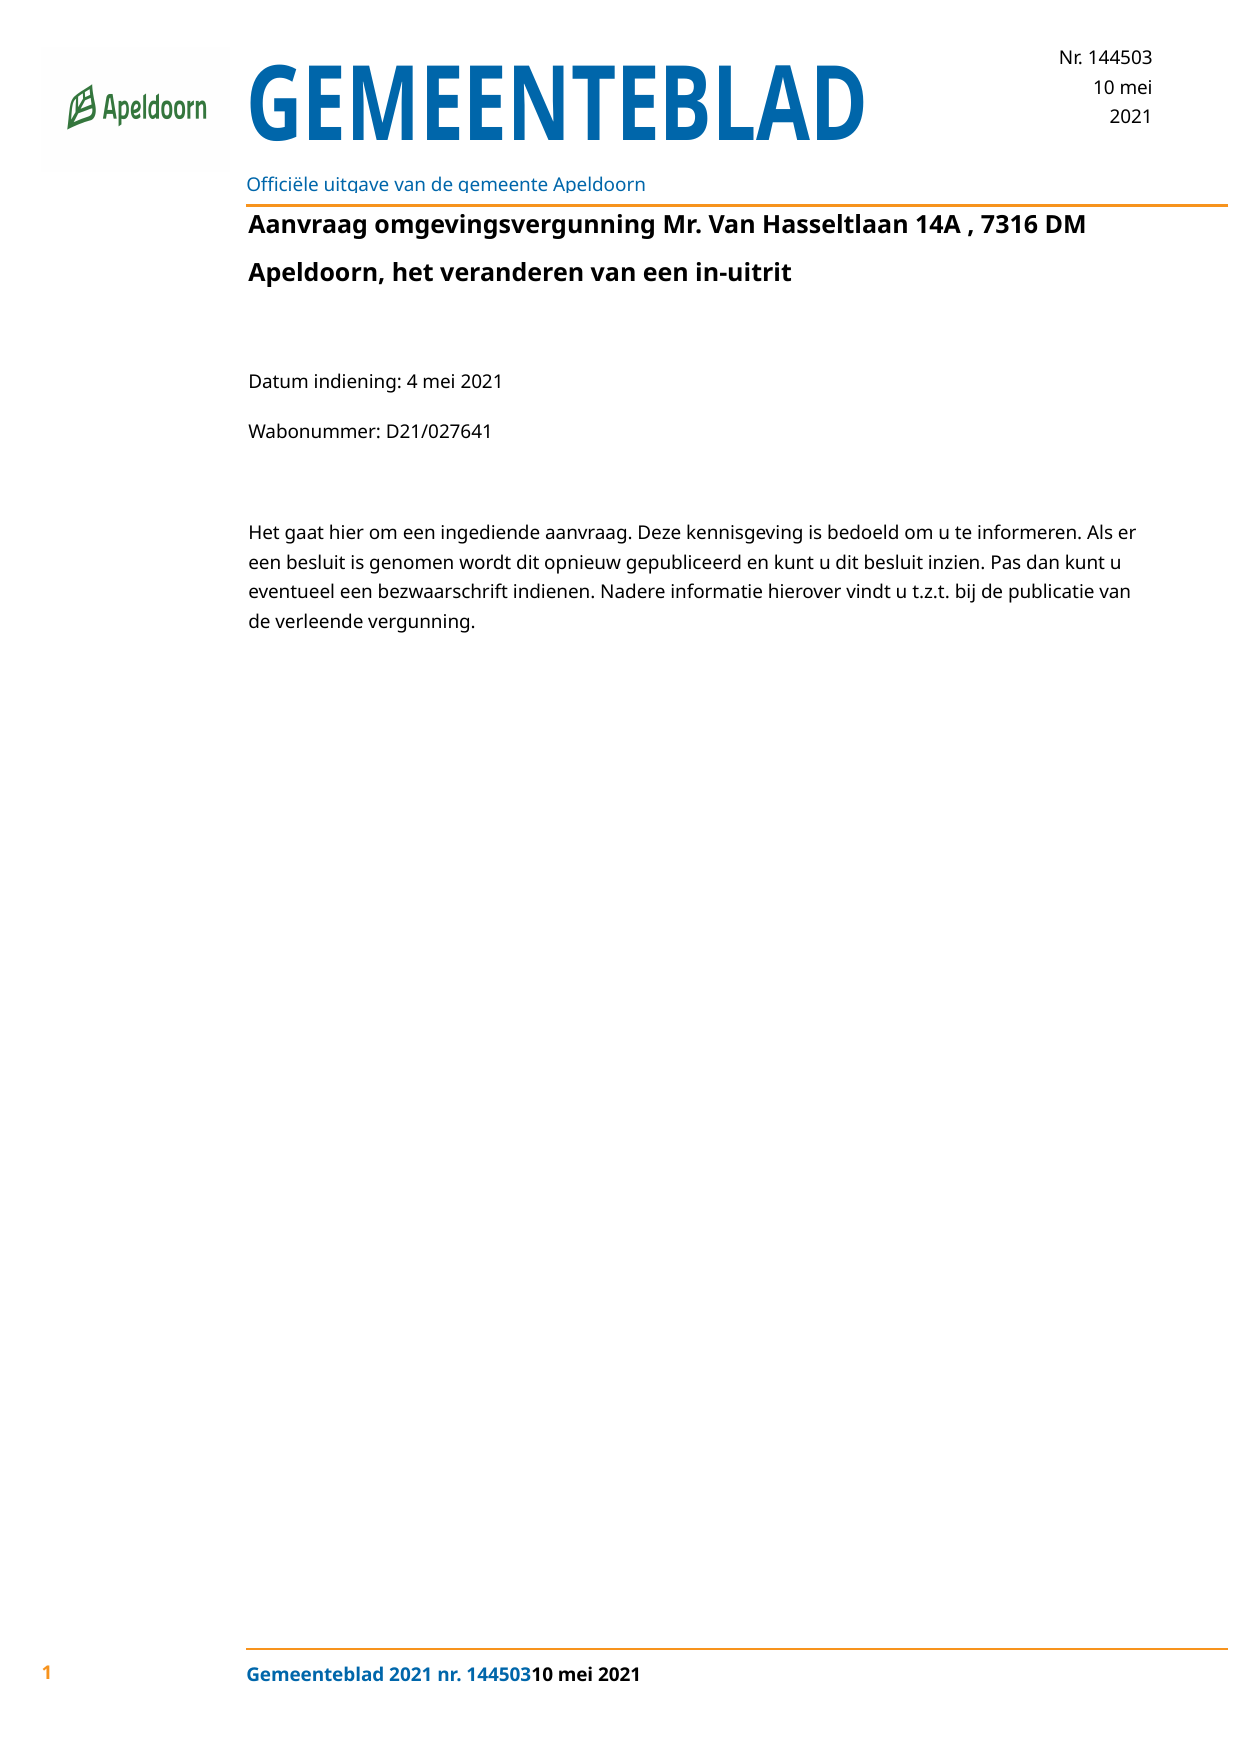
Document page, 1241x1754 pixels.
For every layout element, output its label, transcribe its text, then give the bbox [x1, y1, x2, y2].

text Aanvraag omgevingsvergunning Mr. Van Hasseltlaan 14A , 7316 DM Apeldoorn, het veranderen van een in-uitrit [248, 207, 1152, 288]
text Het gaat hier om een ingediende aanvraag. Deze kennisgeving is bedoeld om u te informeren. Als er een besluit is genomen wordt dit opnieuw gepubliceerd en kunt u dit besluit inzien. Pas dan kunt u eventueel een bezwaarschrift indienen. Nadere informatie hierover vindt u t.z.t. bij de publicatie van de verleende vergunning. [248, 519, 1152, 634]
text Datum indiening: 4 mei 2021 [248, 368, 1152, 394]
text Wabonummer: D21/027641 [248, 419, 1152, 444]
picture [41, 47, 231, 172]
